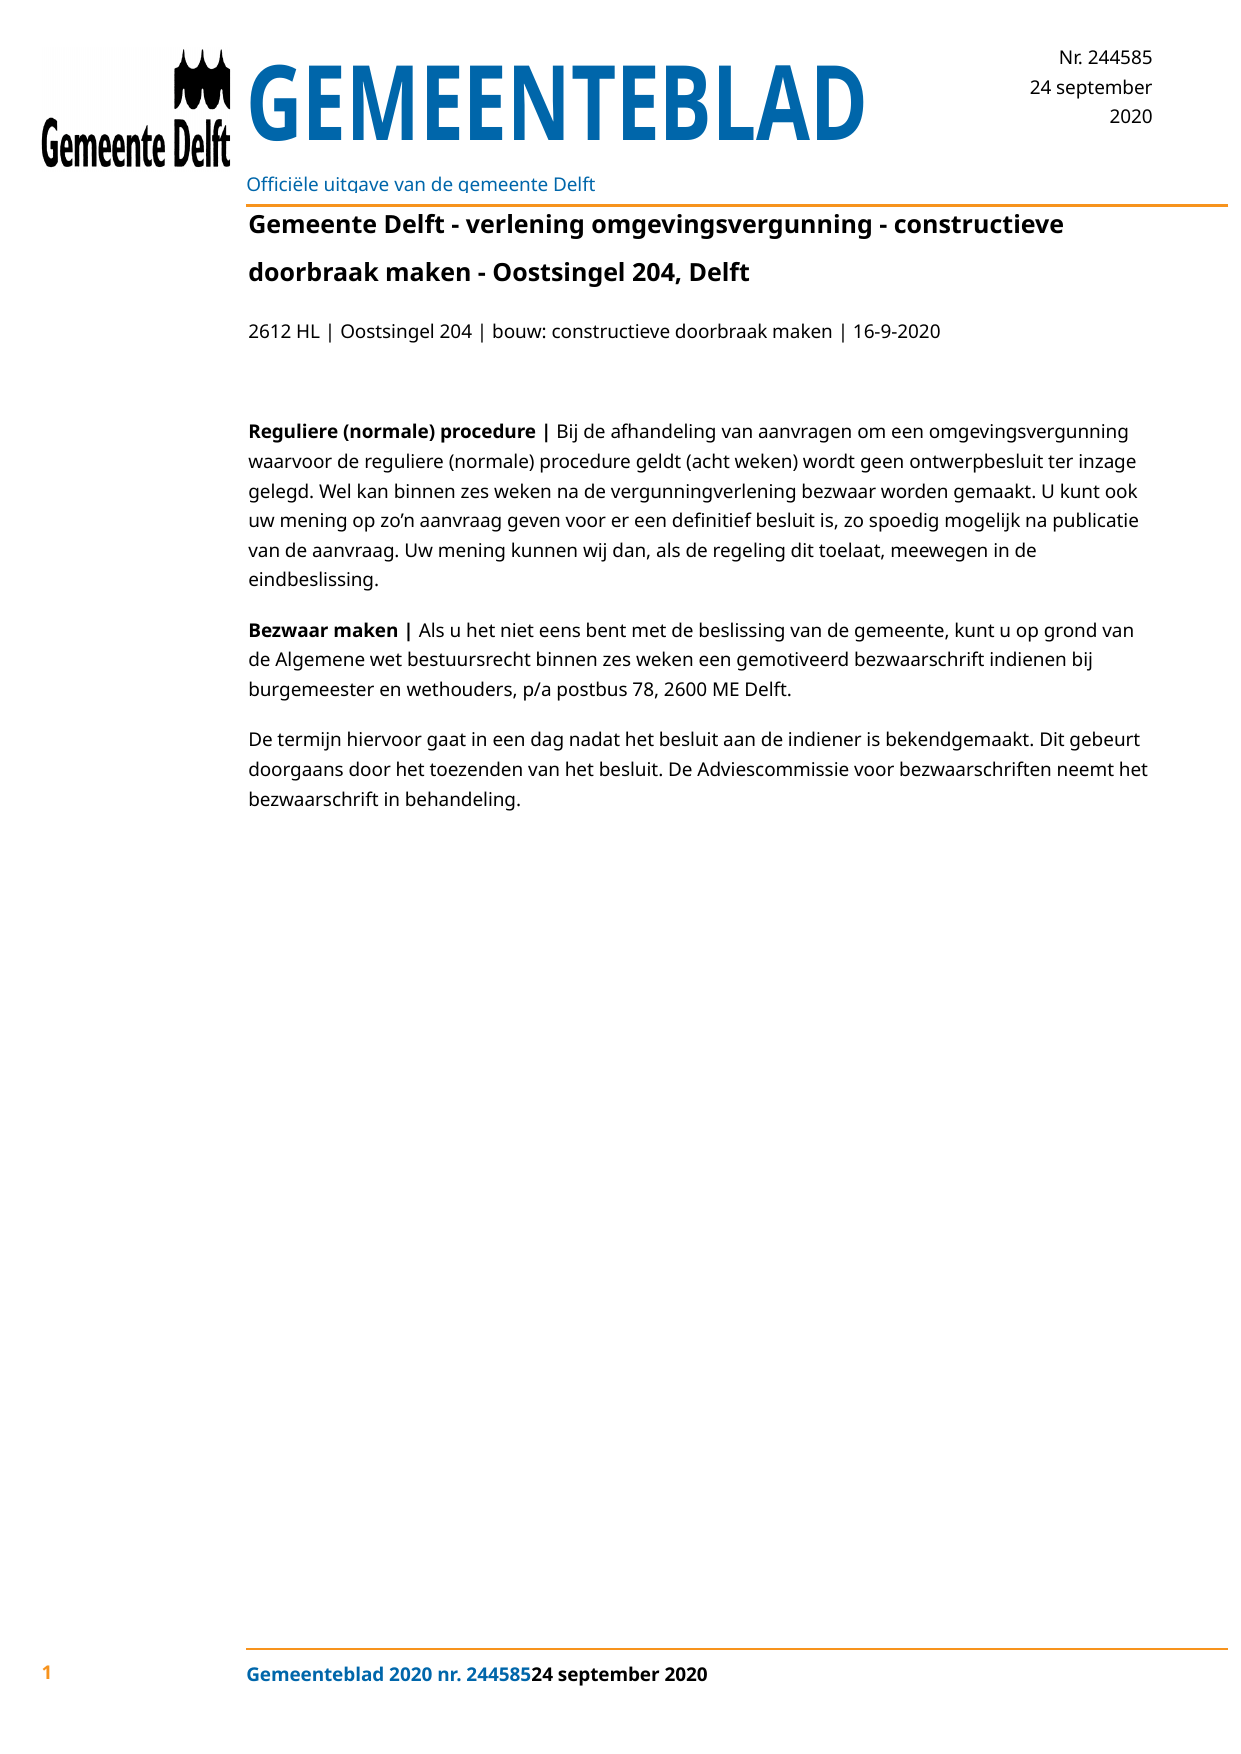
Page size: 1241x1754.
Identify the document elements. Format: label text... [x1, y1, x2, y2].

text 2612 HL | Oostsingel 204 | bouw: constructieve doorbraak maken | 16-9-2020 [248, 318, 1152, 344]
text Reguliere (normale) procedure | Bij de afhandeling van aanvragen om een omgevingsvergunning waarvoor de reguliere (normale) procedure geldt (acht weken) wordt geen ontwerpbesluit ter inzage gelegd. Wel kan binnen zes weken na de vergunningverlening bezwaar worden gemaakt. U kunt ook uw mening op zo’n aanvraag geven voor er een definitief besluit is, zo spoedig mogelijk na publicatie van de aanvraag. Uw mening kunnen wij dan, als de regeling dit toelaat, meewegen in de eindbeslissing. [248, 419, 1152, 592]
text Bezwaar maken | Als u het niet eens bent met de beslissing van de gemeente, kunt u op grond van de Algemene wet bestuursrecht binnen zes weken een gemotiveerd bezwaarschrift indienen bij burgemeester en wethouders, p/a postbus 78, 2600 ME Delft. [248, 617, 1152, 702]
text De termijn hiervoor gaat in een dag nadat het besluit aan de indiener is bekendgemaakt. Dit gebeurt doorgaans door het toezenden van het besluit. De Adviescommissie voor bezwaarschriften neemt het bezwaarschrift in behandeling. [248, 727, 1152, 812]
text Gemeente Delft - verlening omgevingsvergunning - constructieve doorbraak maken - Oostsingel 204, Delft [248, 207, 1152, 288]
picture [41, 47, 231, 172]
